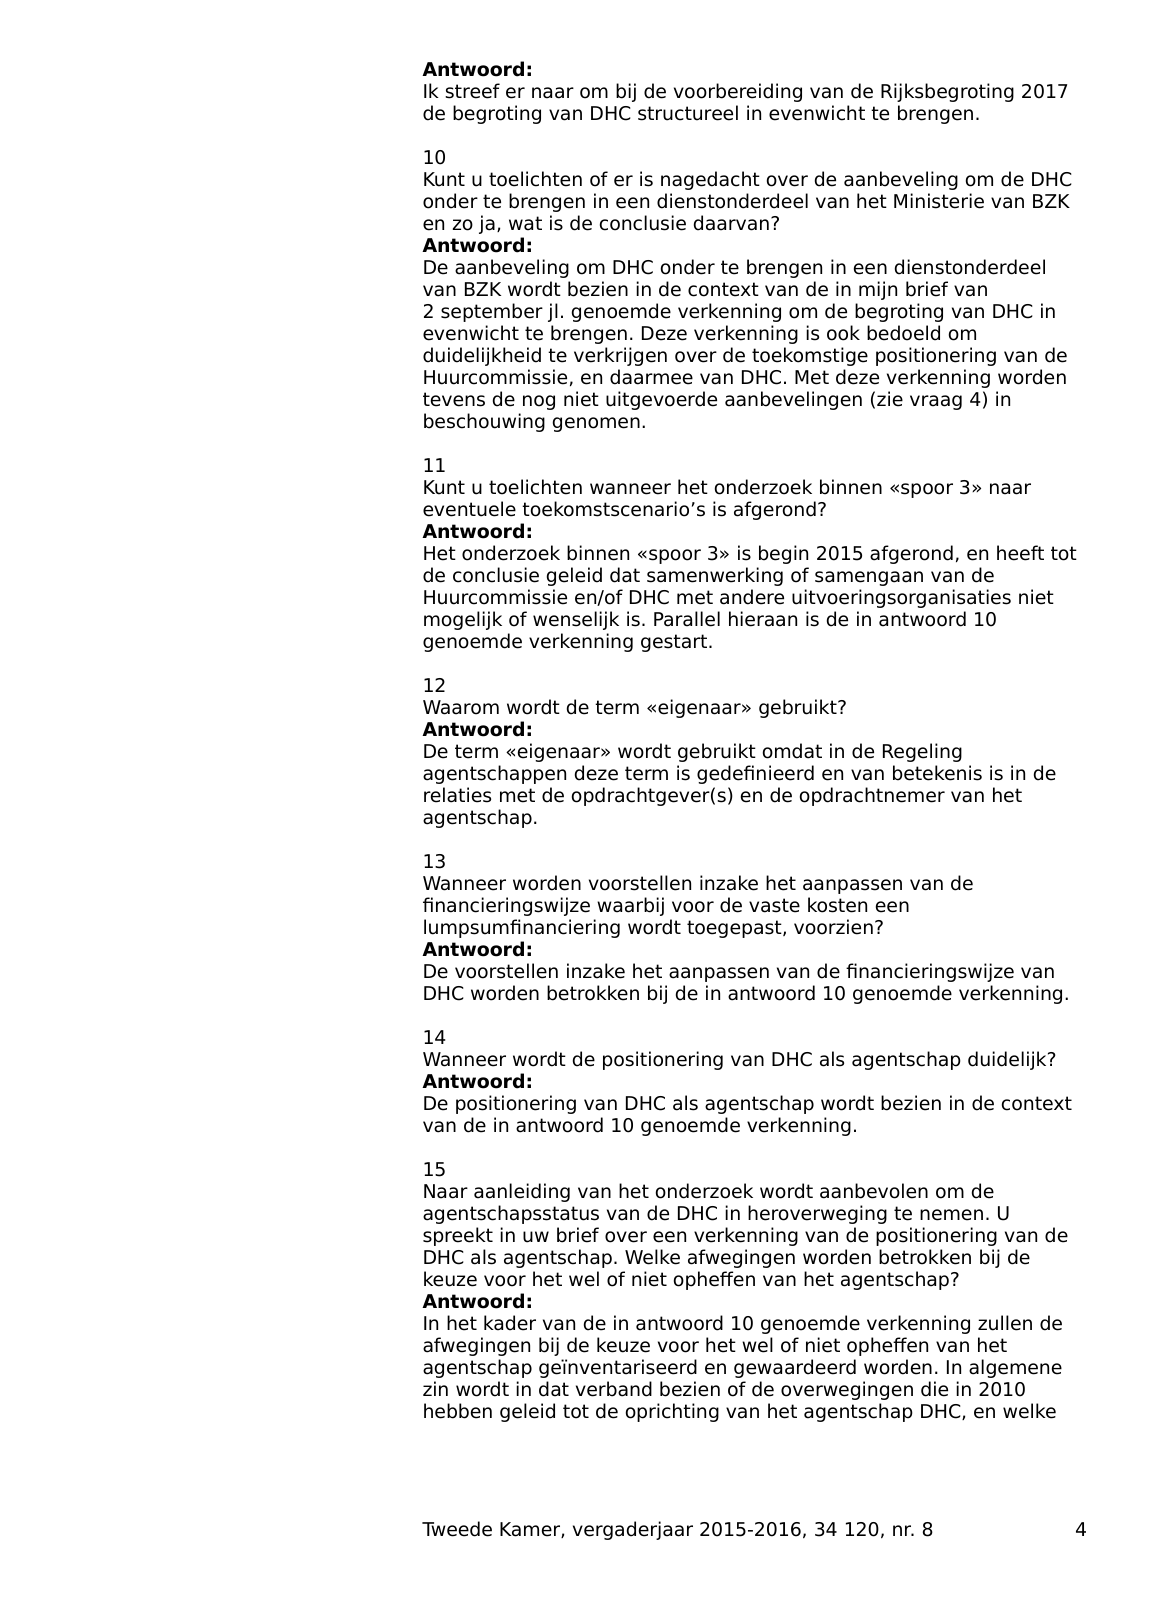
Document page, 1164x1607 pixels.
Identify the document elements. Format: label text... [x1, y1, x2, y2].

text De voorstellen inzake het aanpassen van de financieringswijze van DHC worden betrokken bij de in antwoord 10 genoemde verkenning. [422, 961, 1087, 1005]
text Kunt u toelichten of er is nagedacht over de aanbeveling om de DHC onder te brengen in een dienstonderdeel van het Ministerie van BZK en zo ja, wat is de conclusie daarvan? [422, 169, 1087, 235]
text Antwoord: [422, 1291, 1087, 1313]
text Antwoord: [422, 939, 1087, 961]
text Waarom wordt de term «eigenaar» gebruikt? [422, 697, 1087, 719]
text Antwoord: [422, 719, 1087, 741]
text De term «eigenaar» wordt gebruikt omdat in de Regeling agentschappen deze term is gedefinieerd en van betekenis is in de relaties met de opdrachtgever(s) en de opdrachtnemer van het agentschap. [422, 741, 1087, 829]
text 10 [422, 147, 1087, 169]
text Antwoord: [422, 1071, 1087, 1093]
text In het kader van de in antwoord 10 genoemde verkenning zullen de afwegingen bij de keuze voor het wel of niet opheffen van het agentschap geïnventariseerd en gewaardeerd worden. In algemene zin wordt in dat verband bezien of de overwegingen die in 2010 hebben geleid tot de oprichting van het agentschap DHC, en welke [422, 1313, 1087, 1423]
text Ik streef er naar om bij de voorbereiding van de Rijksbegroting 2017 de begroting van DHC structureel in evenwicht te brengen. [422, 81, 1087, 125]
text Naar aanleiding van het onderzoek wordt aanbevolen om de agentschapsstatus van de DHC in heroverweging te nemen. U spreekt in uw brief over een verkenning van de positionering van de DHC als agentschap. Welke afwegingen worden betrokken bij de keuze voor het wel of niet opheffen van het agentschap? [422, 1181, 1087, 1291]
text Antwoord: [422, 235, 1087, 257]
text Antwoord: [422, 521, 1087, 543]
text 15 [422, 1159, 1087, 1181]
text Antwoord: [422, 59, 1087, 81]
text De aanbeveling om DHC onder te brengen in een dienstonderdeel van BZK wordt bezien in de context van de in mijn brief van 2 september jl. genoemde verkenning om de begroting van DHC in evenwicht te brengen. Deze verkenning is ook bedoeld om duidelijkheid te verkrijgen over de toekomstige positionering van de Huurcommissie, en daarmee van DHC. Met deze verkenning worden tevens de nog niet uitgevoerde aanbevelingen (zie vraag 4) in beschouwing genomen. [422, 257, 1087, 433]
text Kunt u toelichten wanneer het onderzoek binnen «spoor 3» naar eventuele toekomstscenario’s is afgerond? [422, 477, 1087, 521]
text Het onderzoek binnen «spoor 3» is begin 2015 afgerond, en heeft tot de conclusie geleid dat samenwerking of samengaan van de Huurcommissie en/of DHC met andere uitvoeringsorganisaties niet mogelijk of wenselijk is. Parallel hieraan is de in antwoord 10 genoemde verkenning gestart. [422, 543, 1087, 653]
text 13 [422, 851, 1087, 873]
text Wanneer worden voorstellen inzake het aanpassen van de financieringswijze waarbij voor de vaste kosten een lumpsumfinanciering wordt toegepast, voorzien? [422, 873, 1087, 939]
text 11 [422, 455, 1087, 477]
text De positionering van DHC als agentschap wordt bezien in de context van de in antwoord 10 genoemde verkenning. [422, 1093, 1087, 1137]
text 14 [422, 1027, 1087, 1049]
text 12 [422, 675, 1087, 697]
text Wanneer wordt de positionering van DHC als agentschap duidelijk? [422, 1049, 1087, 1071]
